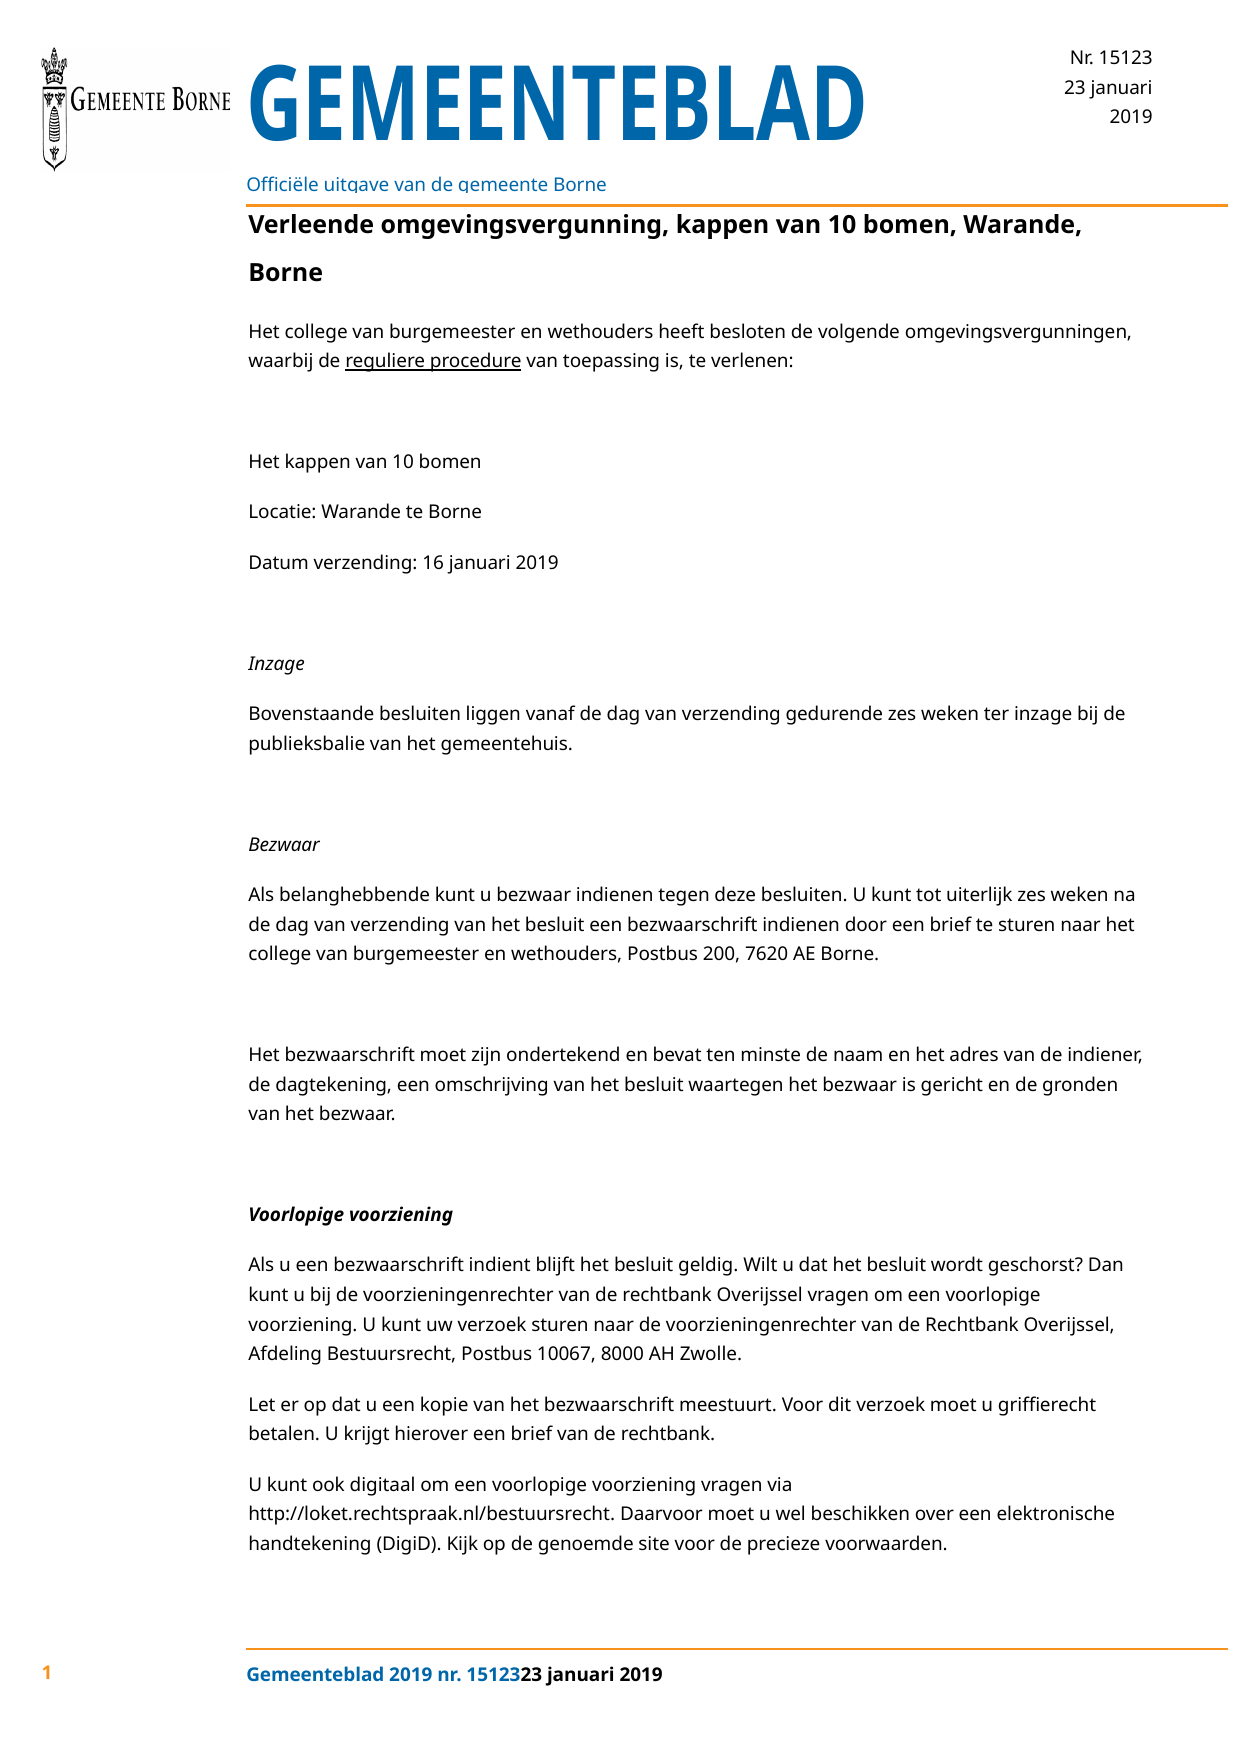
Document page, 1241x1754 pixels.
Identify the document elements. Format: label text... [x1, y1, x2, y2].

text Het college van burgemeester en wethouders heeft besloten de volgende omgevingsvergunningen, waarbij de reguliere procedure van toepassing is, te verlenen: [248, 318, 1152, 373]
picture [41, 47, 231, 172]
text Het bezwaarschrift moet zijn ondertekend en bevat ten minste de naam en het adres van de indiener, de dagtekening, een omschrijving van het besluit waartegen het bezwaar is gericht en de gronden van het bezwaar. [248, 1041, 1152, 1126]
text Verleende omgevingsvergunning, kappen van 10 bomen, Warande, Borne [248, 207, 1152, 288]
text U kunt ook digitaal om een voorlopige voorziening vragen via http://loket.rechtspraak.nl/bestuursrecht. Daarvoor moet u wel beschikken over een elektronische handtekening (DigiD). Kijk op de genoemde site voor de precieze voorwaarden. [248, 1471, 1152, 1556]
text Let er op dat u een kopie van het bezwaarschrift meestuurt. Voor dit verzoek moet u griffierecht betalen. U krijgt hierover een brief van de rechtbank. [248, 1391, 1152, 1446]
text Als belanghebbende kunt u bezwaar indienen tegen deze besluiten. U kunt tot uiterlijk zes weken na de dag van verzending van het besluit een bezwaarschrift indienen door een brief te sturen naar het college van burgemeester en wethouders, Postbus 200, 7620 AE Borne. [248, 881, 1152, 966]
text Bovenstaande besluiten liggen vanaf de dag van verzending gedurende zes weken ter inzage bij de publieksbalie van het gemeentehuis. [248, 700, 1152, 756]
text Datum verzending: 16 januari 2019 [248, 549, 1152, 575]
text Bezwaar [248, 831, 1152, 857]
text Het kappen van 10 bomen [248, 448, 1152, 474]
text Als u een bezwaarschrift indient blijft het besluit geldig. Wilt u dat het besluit wordt geschorst? Dan kunt u bij de voorzieningenrechter van de rechtbank Overijssel vragen om een voorlopige voorziening. U kunt uw verzoek sturen naar de voorzieningenrechter van de Rechtbank Overijssel, Afdeling Bestuursrecht, Postbus 10067, 8000 AH Zwolle. [248, 1252, 1152, 1366]
text Locatie: Warande te Borne [248, 499, 1152, 524]
text Inzage [248, 650, 1152, 676]
text Voorlopige voorziening [248, 1201, 1152, 1227]
